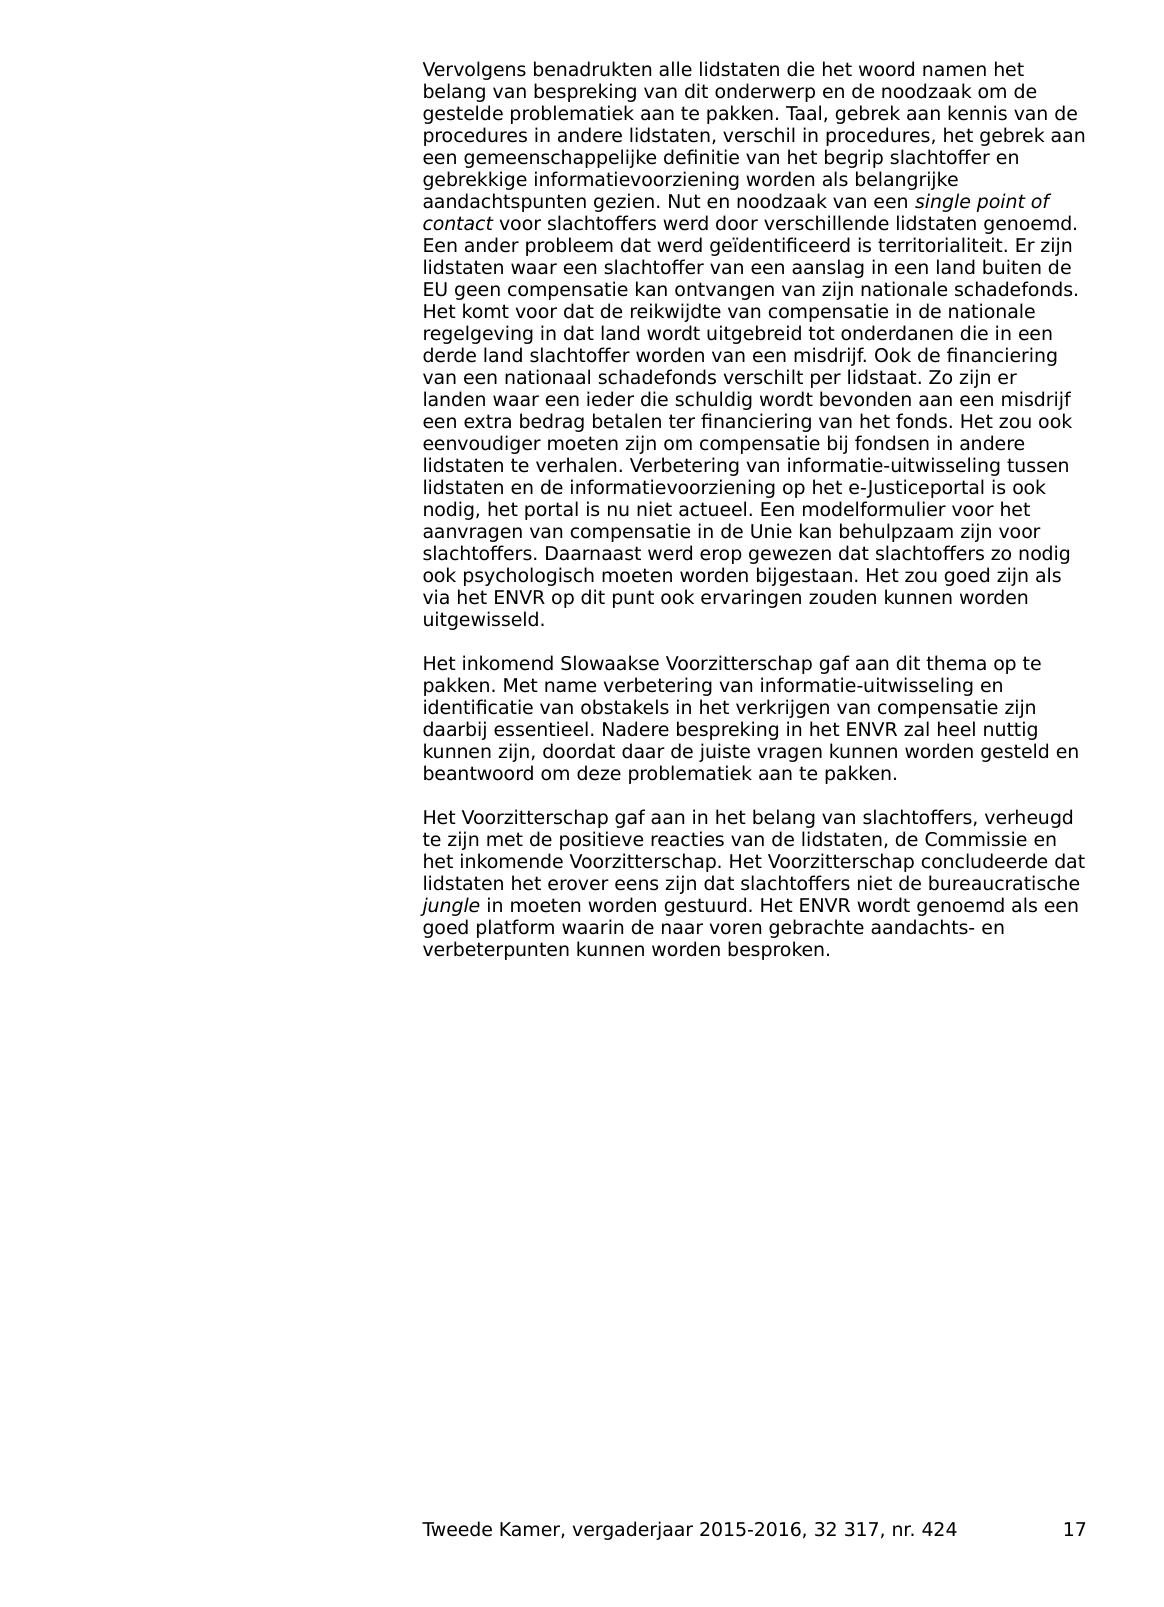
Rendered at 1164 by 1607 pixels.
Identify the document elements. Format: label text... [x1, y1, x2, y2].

text Het inkomend Slowaakse Voorzitterschap gaf aan dit thema op te pakken. Met name verbetering van informatie-uitwisseling en identificatie van obstakels in het verkrijgen van compensatie zijn daarbij essentieel. Nadere bespreking in het ENVR zal heel nuttig kunnen zijn, doordat daar de juiste vragen kunnen worden gesteld en beantwoord om deze problematiek aan te pakken. [422, 653, 1087, 784]
text Vervolgens benadrukten alle lidstaten die het woord namen het belang van bespreking van dit onderwerp en de noodzaak om de gestelde problematiek aan te pakken. Taal, gebrek aan kennis van de procedures in andere lidstaten, verschil in procedures, het gebrek aan een gemeenschappelijke definitie van het begrip slachtoffer en gebrekkige informatievoorziening worden als belangrijke aandachtspunten gezien. Nut en noodzaak van een single point of contact voor slachtoffers werd door verschillende lidstaten genoemd. Een ander probleem dat werd geïdentificeerd is territorialiteit. Er zijn lidstaten waar een slachtoffer van een aanslag in een land buiten de EU geen compensatie kan ontvangen van zijn nationale schadefonds. Het komt voor dat de reikwijdte van compensatie in de nationale regelgeving in dat land wordt uitgebreid tot onderdanen die in een derde land slachtoffer worden van een misdrijf. Ook de financiering van een nationaal schadefonds verschilt per lidstaat. Zo zijn er landen waar een ieder die schuldig wordt bevonden aan een misdrijf een extra bedrag betalen ter financiering van het fonds. Het zou ook eenvoudiger moeten zijn om compensatie bij fondsen in andere lidstaten te verhalen. Verbetering van informatie-uitwisseling tussen lidstaten en de informatievoorziening op het e-Justiceportal is ook nodig, het portal is nu niet actueel. Een modelformulier voor het aanvragen van compensatie in de Unie kan behulpzaam zijn voor slachtoffers. Daarnaast werd erop gewezen dat slachtoffers zo nodig ook psychologisch moeten worden bijgestaan. Het zou goed zijn als via het ENVR op dit punt ook ervaringen zouden kunnen worden uitgewisseld. [422, 59, 1087, 631]
text Het Voorzitterschap gaf aan in het belang van slachtoffers, verheugd te zijn met de positieve reacties van de lidstaten, de Commissie en het inkomende Voorzitterschap. Het Voorzitterschap concludeerde dat lidstaten het erover eens zijn dat slachtoffers niet de bureaucratische jungle in moeten worden gestuurd. Het ENVR wordt genoemd als een goed platform waarin de naar voren gebrachte aandachts- en verbeterpunten kunnen worden besproken. [422, 807, 1087, 961]
